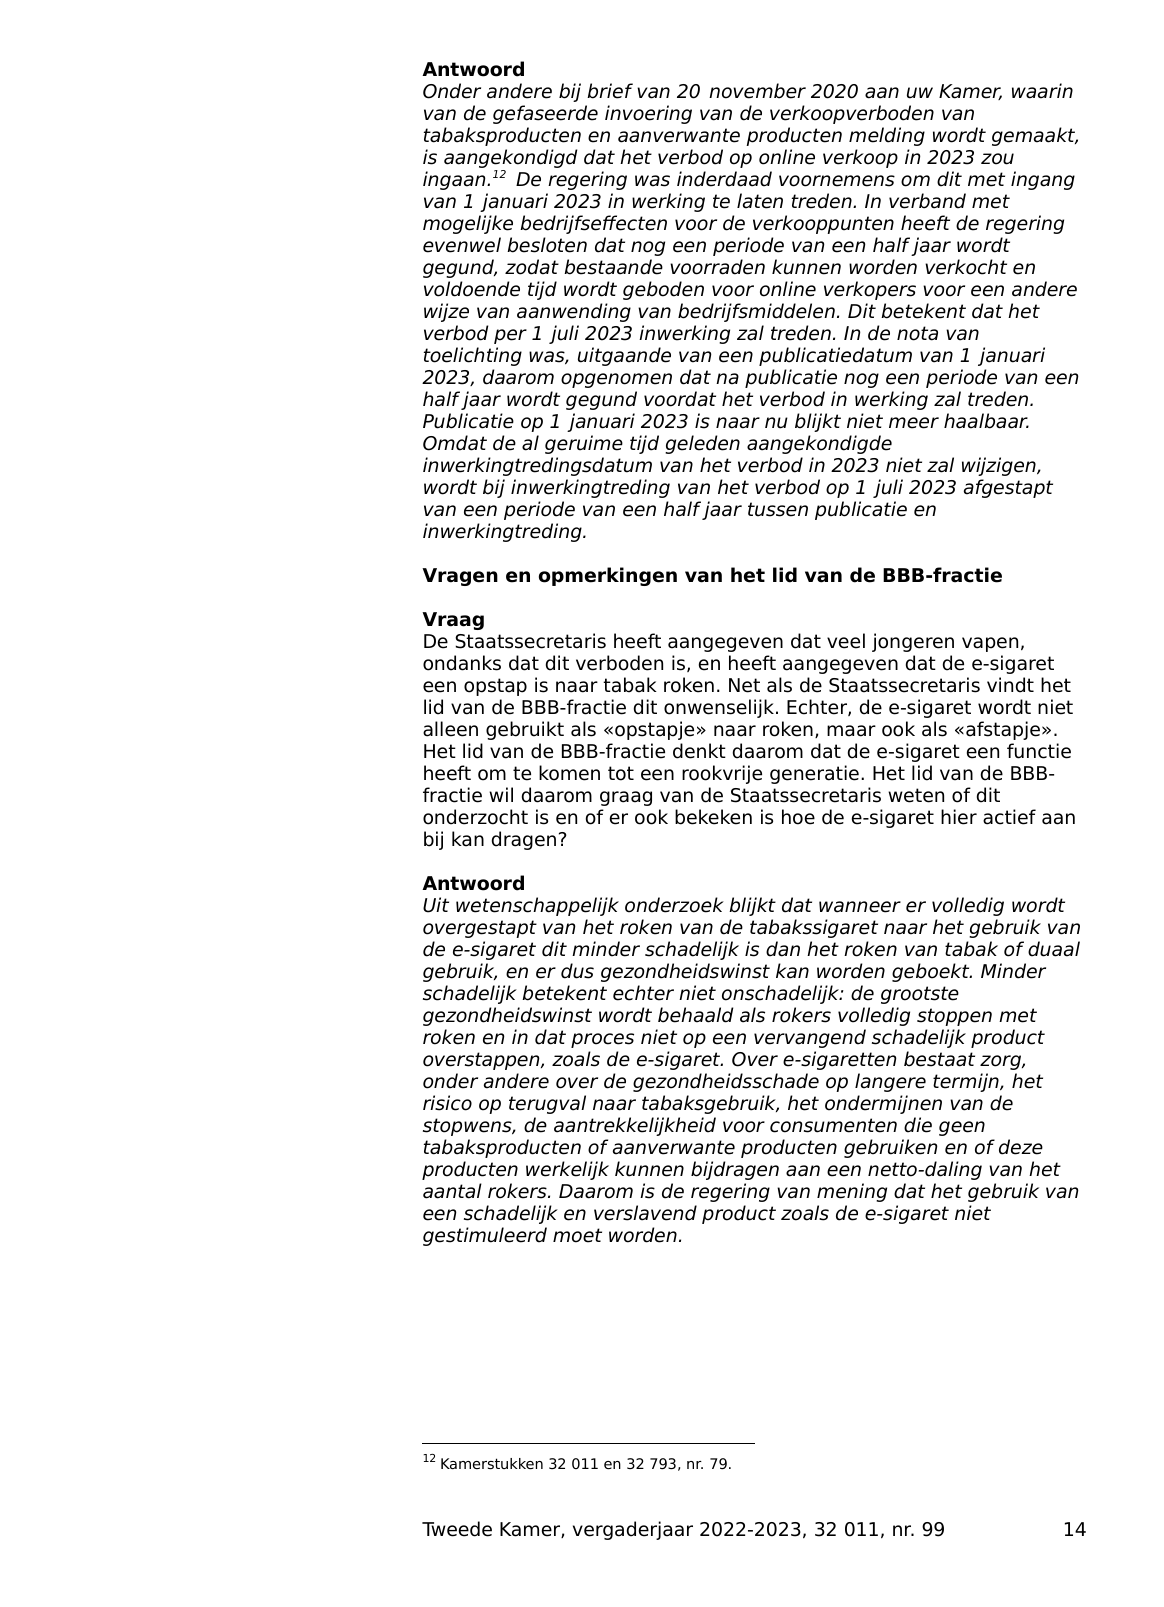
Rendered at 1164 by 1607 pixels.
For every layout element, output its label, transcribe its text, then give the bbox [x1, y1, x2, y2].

subtitle Vragen en opmerkingen van het lid van de BBB-fractie [422, 565, 1087, 587]
text Onder andere bij brief van 20 november 2020 aan uw Kamer, waarin van de gefaseerde invoering van de verkoopverboden van tabaksproducten en aanverwante producten melding wordt gemaakt, is aangekondigd dat het verbod op online verkoop in 2023 zou ingaan. De regering was inderdaad voornemens om dit met ingang van 1 januari 2023 in werking te laten treden. In verband met mogelijke bedrijfseffecten voor de verkooppunten heeft de regering evenwel besloten dat nog een periode van een half jaar wordt gegund, zodat bestaande voorraden kunnen worden verkocht en voldoende tijd wordt geboden voor online verkopers voor een andere wijze van aanwending van bedrijfsmiddelen. Dit betekent dat het verbod per 1 juli 2023 inwerking zal treden. In de nota van toelichting was, uitgaande van een publicatiedatum van 1 januari 2023, daarom opgenomen dat na publicatie nog een periode van een half jaar wordt gegund voordat het verbod in werking zal treden. Publicatie op 1 januari 2023 is naar nu blijkt niet meer haalbaar. Omdat de al geruime tijd geleden aangekondigde inwerkingtredingsdatum van het verbod in 2023 niet zal wijzigen, wordt bij inwerkingtreding van het verbod op 1 juli 2023 afgestapt van een periode van een half jaar tussen publicatie en inwerkingtreding. [422, 81, 1087, 543]
text Uit wetenschappelijk onderzoek blijkt dat wanneer er volledig wordt overgestapt van het roken van de tabakssigaret naar het gebruik van de e-sigaret dit minder schadelijk is dan het roken van tabak of duaal gebruik, en er dus gezondheidswinst kan worden geboekt. Minder schadelijk betekent echter niet onschadelijk: de grootste gezondheidswinst wordt behaald als rokers volledig stoppen met roken en in dat proces niet op een vervangend schadelijk product overstappen, zoals de e-sigaret. Over e-sigaretten bestaat zorg, onder andere over de gezondheidsschade op langere termijn, het risico op terugval naar tabaksgebruik, het ondermijnen van de stopwens, de aantrekkelijkheid voor consumenten die geen tabaksproducten of aanverwante producten gebruiken en of deze producten werkelijk kunnen bijdragen aan een netto-daling van het aantal rokers. Daarom is de regering van mening dat het gebruik van een schadelijk en verslavend product zoals de e-sigaret niet gestimuleerd moet worden. [422, 895, 1087, 1247]
text Antwoord [422, 59, 1087, 81]
text Vraag [422, 609, 1087, 631]
text De Staatssecretaris heeft aangegeven dat veel jongeren vapen, ondanks dat dit verboden is, en heeft aangegeven dat de e-sigaret een opstap is naar tabak roken. Net als de Staatssecretaris vindt het lid van de BBB-fractie dit onwenselijk. Echter, de e-sigaret wordt niet alleen gebruikt als «opstapje» naar roken, maar ook als «afstapje». Het lid van de BBB-fractie denkt daarom dat de e-sigaret een functie heeft om te komen tot een rookvrije generatie. Het lid van de BBB-fractie wil daarom graag van de Staatssecretaris weten of dit onderzocht is en of er ook bekeken is hoe de e-sigaret hier actief aan bij kan dragen? [422, 631, 1087, 851]
text Kamerstukken 32 011 en 32 793, nr. 79. [422, 1452, 1087, 1474]
text Antwoord [422, 873, 1087, 895]
